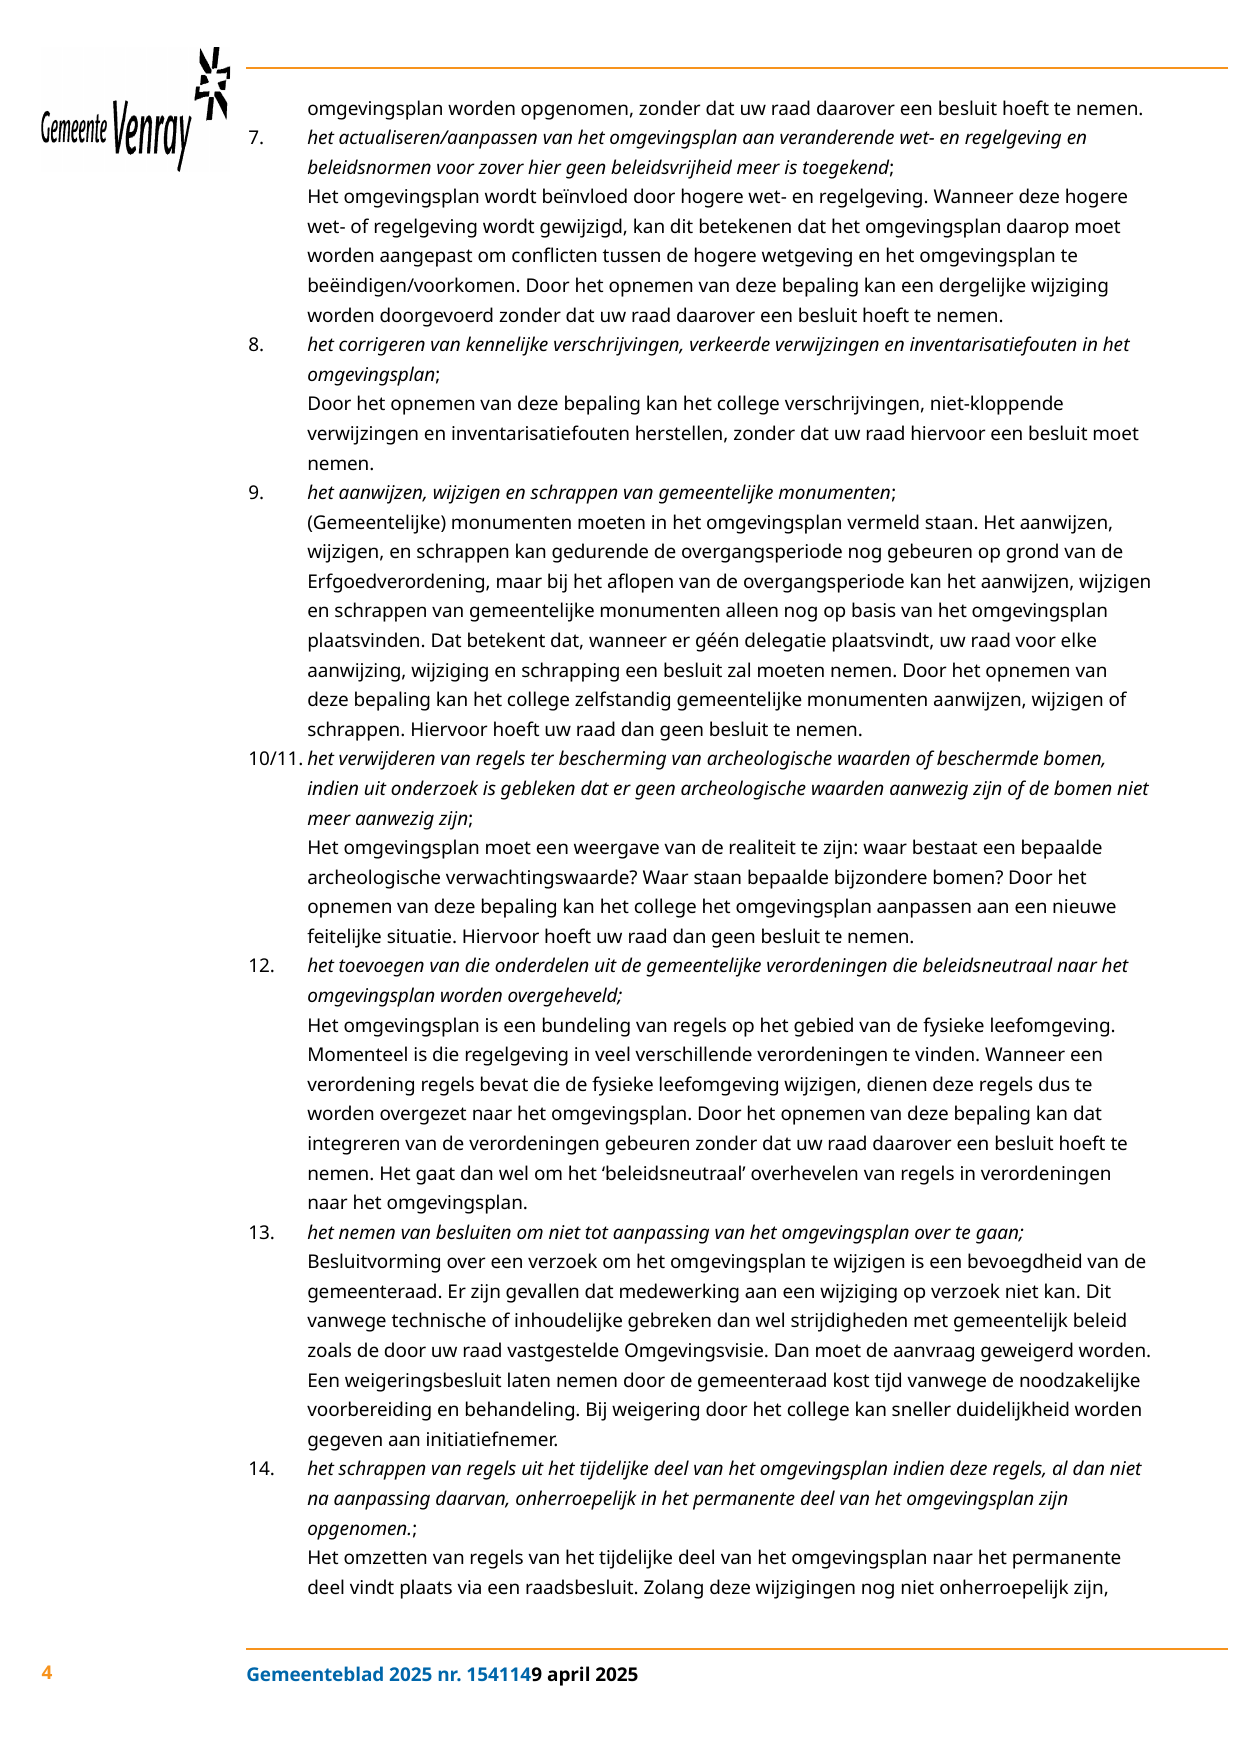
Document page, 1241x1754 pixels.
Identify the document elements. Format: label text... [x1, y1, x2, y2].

list het toevoegen van die onderdelen uit de gemeentelijke verordeningen die beleidsneutraal naar het omgevingsplan worden overgeheveld; [248, 953, 1152, 1008]
list het nemen van besluiten om niet tot aanpassing van het omgevingsplan over te gaan; [248, 1219, 1152, 1245]
list het verwijderen van regels ter bescherming van archeologische waarden of beschermde bomen, indien uit onderzoek is gebleken dat er geen archeologische waarden aanwezig zijn of de bomen niet meer aanwezig zijn; [248, 746, 1152, 831]
list Het omgevingsplan moet een weergave van de realiteit te zijn: waar bestaat een bepaalde archeologische verwachtingswaarde? Waar staan bepaalde bijzondere bomen? Door het opnemen van deze bepaling kan het college het omgevingsplan aanpassen aan een nieuwe feitelijke situatie. Hiervoor hoeft uw raad dan geen besluit te nemen. [248, 834, 1152, 949]
list Het omgevingsplan wordt beïnvloed door hogere wet- en regelgeving. Wanneer deze hogere wet- of regelgeving wordt gewijzigd, kan dit betekenen dat het omgevingsplan daarop moet worden aangepast om conflicten tussen de hogere wetgeving en het omgevingsplan te beëindigen/voorkomen. Door het opnemen van deze bepaling kan een dergelijke wijziging worden doorgevoerd zonder dat uw raad daarover een besluit hoeft te nemen. [248, 183, 1152, 328]
list Het omzetten van regels van het tijdelijke deel van het omgevingsplan naar het permanente deel vindt plaats via een raadsbesluit. Zolang deze wijzigingen nog niet onherroepelijk zijn, [248, 1544, 1152, 1600]
list het actualiseren/aanpassen van het omgevingsplan aan veranderende wet- en regelgeving en beleidsnormen voor zover hier geen beleidsvrijheid meer is toegekend; [248, 124, 1152, 180]
list het corrigeren van kennelijke verschrijvingen, verkeerde verwijzingen en inventarisatiefouten in het omgevingsplan; [248, 331, 1152, 387]
picture [41, 47, 231, 172]
list het aanwijzen, wijzigen en schrappen van gemeentelijke monumenten; [248, 479, 1152, 505]
list Besluitvorming over een verzoek om het omgevingsplan te wijzigen is een bevoegdheid van de gemeenteraad. Er zijn gevallen dat medewerking aan een wijziging op verzoek niet kan. Dit vanwege technische of inhoudelijke gebreken dan wel strijdigheden met gemeentelijk beleid zoals de door uw raad vastgestelde Omgevingsvisie. Dan moet de aanvraag geweigerd worden. Een weigeringsbesluit laten nemen door de gemeenteraad kost tijd vanwege de noodzakelijke voorbereiding en behandeling. Bij weigering door het college kan sneller duidelijkheid worden gegeven aan initiatiefnemer. [248, 1248, 1152, 1452]
list Door het opnemen van deze bepaling kan het college verschrijvingen, niet-kloppende verwijzingen en inventarisatiefouten herstellen, zonder dat uw raad hiervoor een besluit moet nemen. [248, 391, 1152, 476]
list het schrappen van regels uit het tijdelijke deel van het omgevingsplan indien deze regels, al dan niet na aanpassing daarvan, onherroepelijk in het permanente deel van het omgevingsplan zijn opgenomen.; [248, 1456, 1152, 1541]
list omgevingsplan worden opgenomen, zonder dat uw raad daarover een besluit hoeft te nemen. [248, 95, 1152, 121]
list Het omgevingsplan is een bundeling van regels op het gebied van de fysieke leefomgeving. Momenteel is die regelgeving in veel verschillende verordeningen te vinden. Wanneer een verordening regels bevat die de fysieke leefomgeving wijzigen, dienen deze regels dus te worden overgezet naar het omgevingsplan. Door het opnemen van deze bepaling kan dat integreren van de verordeningen gebeuren zonder dat uw raad daarover een besluit hoeft te nemen. Het gaat dan wel om het ‘beleidsneutraal’ overhevelen van regels in verordeningen naar het omgevingsplan. [248, 1012, 1152, 1215]
list (Gemeentelijke) monumenten moeten in het omgevingsplan vermeld staan. Het aanwijzen, wijzigen, en schrappen kan gedurende de overgangsperiode nog gebeuren op grond van de Erfgoedverordening, maar bij het aflopen van de overgangsperiode kan het aanwijzen, wijzigen en schrappen van gemeentelijke monumenten alleen nog op basis van het omgevingsplan plaatsvinden. Dat betekent dat, wanneer er géén delegatie plaatsvindt, uw raad voor elke aanwijzing, wijziging en schrapping een besluit zal moeten nemen. Door het opnemen van deze bepaling kan het college zelfstandig gemeentelijke monumenten aanwijzen, wijzigen of schrappen. Hiervoor hoeft uw raad dan geen besluit te nemen. [248, 509, 1152, 742]
